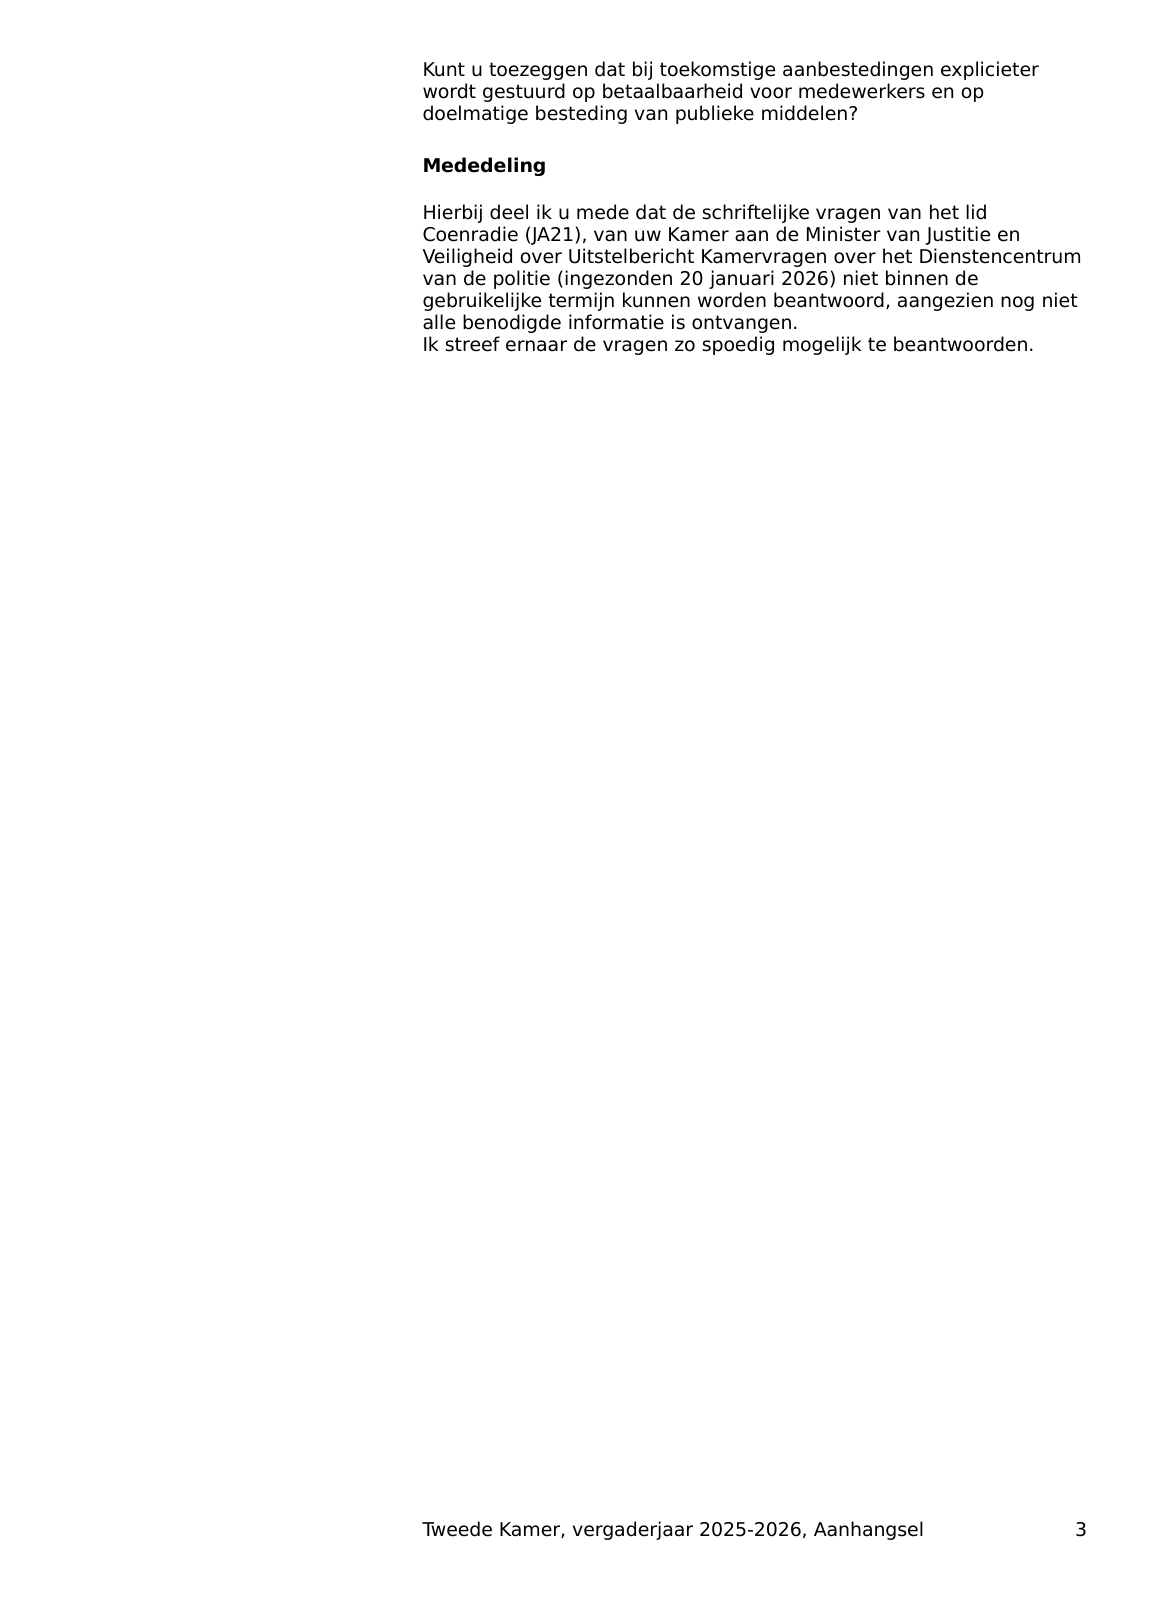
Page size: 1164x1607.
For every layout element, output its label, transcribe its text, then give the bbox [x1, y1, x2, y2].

text Kunt u toezeggen dat bij toekomstige aanbestedingen explicieter wordt gestuurd op betaalbaarheid voor medewerkers en op doelmatige besteding van publieke middelen? [422, 59, 1087, 125]
text Ik streef ernaar de vragen zo spoedig mogelijk te beantwoorden. [422, 334, 1087, 356]
subtitle Mededeling [422, 155, 1087, 177]
text Hierbij deel ik u mede dat de schriftelijke vragen van het lid Coenradie (JA21), van uw Kamer aan de Minister van Justitie en Veiligheid over Uitstelbericht Kamervragen over het Dienstencentrum van de politie (ingezonden 20 januari 2026) niet binnen de gebruikelijke termijn kunnen worden beantwoord, aangezien nog niet alle benodigde informatie is ontvangen. [422, 202, 1087, 334]
